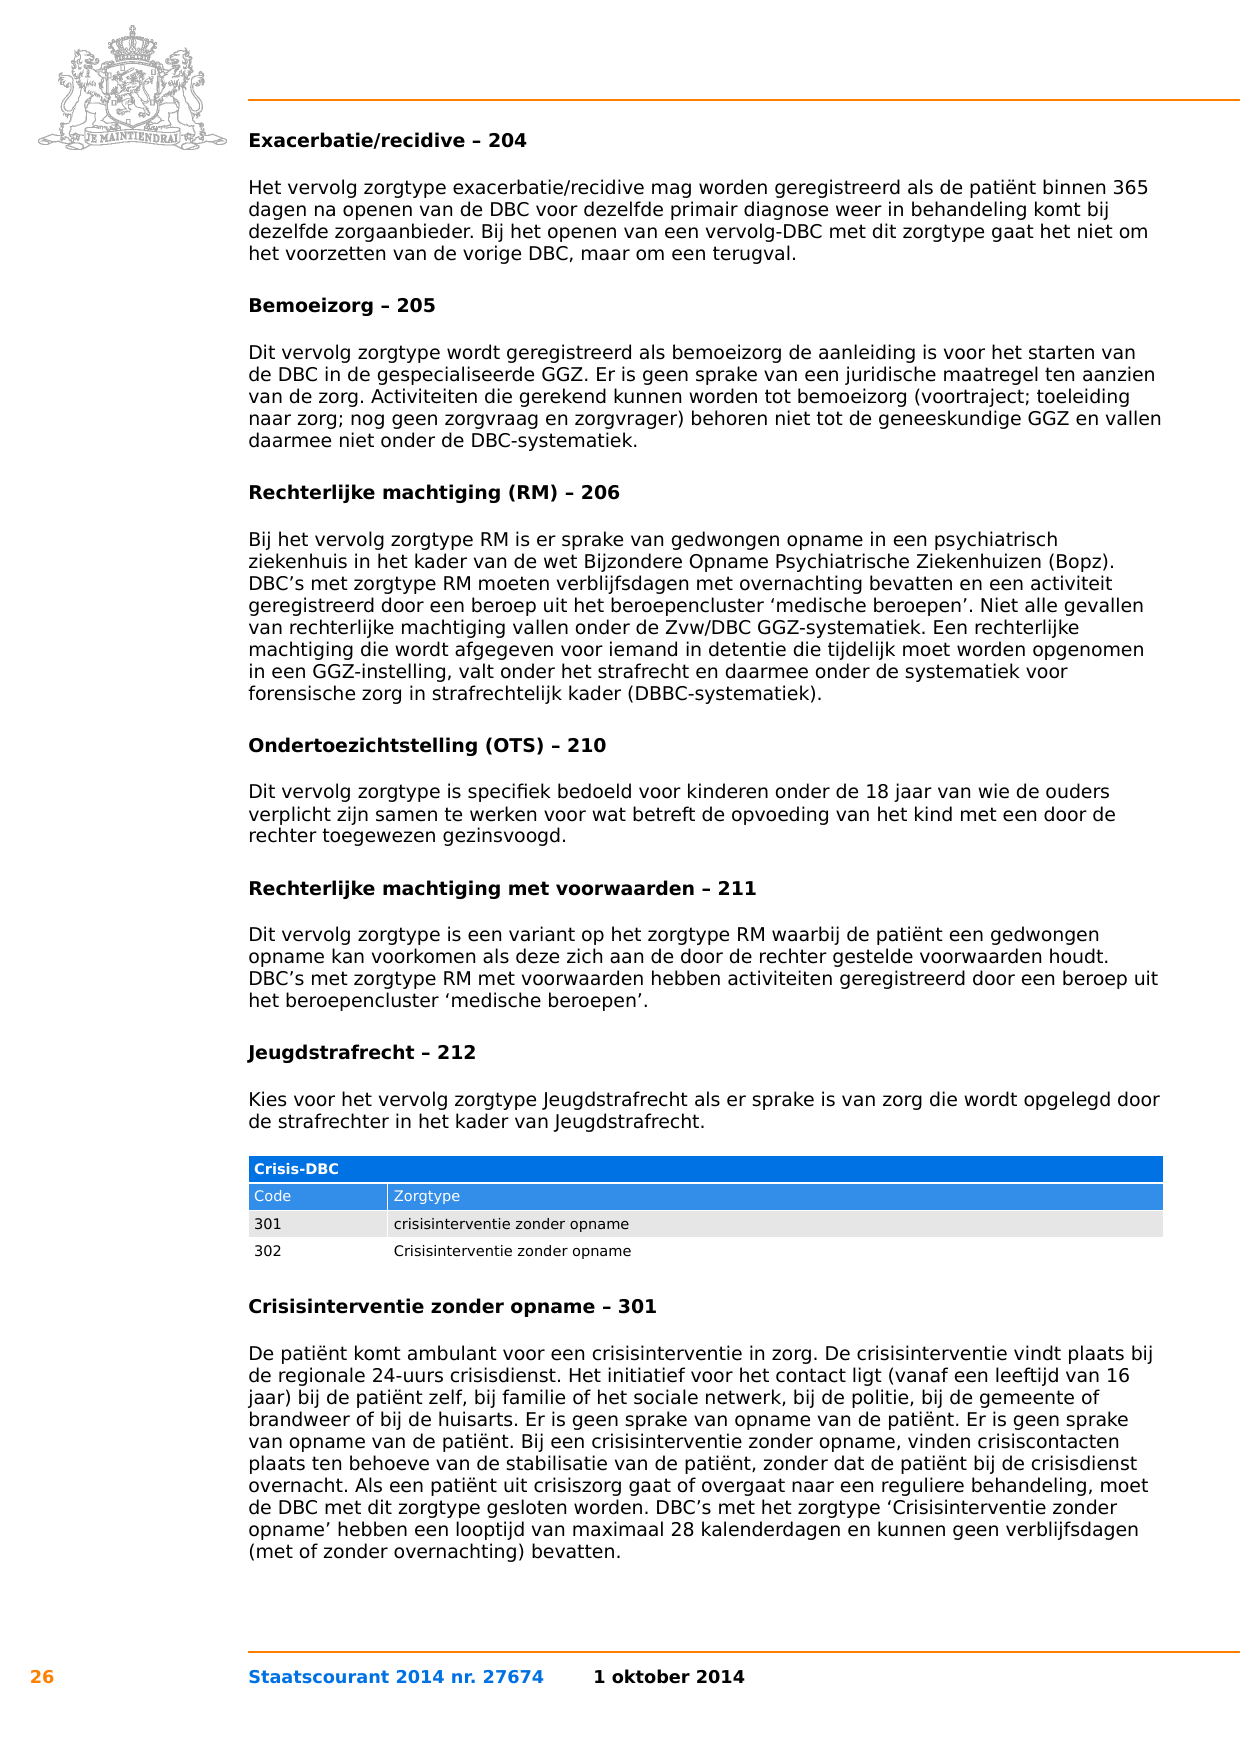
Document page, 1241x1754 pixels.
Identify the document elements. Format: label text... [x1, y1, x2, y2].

text Bij het vervolg zorgtype RM is er sprake van gedwongen opname in een psychiatrisch ziekenhuis in het kader van de wet Bijzondere Opname Psychiatrische Ziekenhuizen (Bopz). DBC’s met zorgtype RM moeten verblijfsdagen met overnachting bevatten en een activiteit geregistreerd door een beroep uit het beroepencluster ‘medische beroepen’. Niet alle gevallen van rechterlijke machtiging vallen onder de Zvw/DBC GGZ-systematiek. Een rechterlijke machtiging die wordt afgegeven voor iemand in detentie die tijdelijk moet worden opgenomen in een GGZ-instelling, valt onder het strafrecht en daarmee onder de systematiek voor forensische zorg in strafrechtelijk kader (DBBC-systematiek). [248, 529, 1163, 704]
table_cell Zorgtype [388, 1184, 1163, 1210]
picture [38, 25, 227, 150]
table_cell 301 [249, 1211, 387, 1237]
text Dit vervolg zorgtype is een variant op het zorgtype RM waarbij de patiënt een gedwongen opname kan voorkomen als deze zich aan de door de rechter gestelde voorwaarden houdt. DBC’s met zorgtype RM met voorwaarden hebben activiteiten geregistreerd door een beroep uit het beroepencluster ‘medische beroepen’. [248, 924, 1163, 1012]
subtitle Ondertoezichtstelling (OTS) – 210 [248, 734, 1163, 756]
table_cell Crisisinterventie zonder opname [388, 1238, 1163, 1265]
subtitle Bemoeizorg – 205 [248, 295, 1163, 317]
table_cell Code [249, 1184, 387, 1210]
table_header Crisis-DBC [249, 1156, 1163, 1182]
table_cell 302 [249, 1238, 387, 1265]
text De patiënt komt ambulant voor een crisisinterventie in zorg. De crisisinterventie vindt plaats bij de regionale 24-uurs crisisdienst. Het initiatief voor het contact ligt (vanaf een leeftijd van 16 jaar) bij de patiënt zelf, bij familie of het sociale netwerk, bij de politie, bij de gemeente of brandweer of bij de huisarts. Er is geen sprake van opname van de patiënt. Er is geen sprake van opname van de patiënt. Bij een crisisinterventie zonder opname, vinden crisiscontacten plaats ten behoeve van de stabilisatie van de patiënt, zonder dat de patiënt bij de crisisdienst overnacht. Als een patiënt uit crisiszorg gaat of overgaat naar een reguliere behandeling, moet de DBC met dit zorgtype gesloten worden. DBC’s met het zorgtype ‘Crisisinterventie zonder opname’ hebben een looptijd van maximaal 28 kalenderdagen en kunnen geen verblijfsdagen (met of zonder overnachting) bevatten. [248, 1343, 1163, 1562]
text Dit vervolg zorgtype wordt geregistreerd als bemoeizorg de aanleiding is voor het starten van de DBC in de gespecialiseerde GGZ. Er is geen sprake van een juridische maatregel ten aanzien van de zorg. Activiteiten die gerekend kunnen worden tot bemoeizorg (voortraject; toeleiding naar zorg; nog geen zorgvraag en zorgvrager) behoren niet tot de geneeskundige GGZ en vallen daarmee niet onder de DBC-systematiek. [248, 342, 1163, 452]
subtitle Rechterlijke machtiging (RM) – 206 [248, 482, 1163, 504]
text Dit vervolg zorgtype is specifiek bedoeld voor kinderen onder de 18 jaar van wie de ouders verplicht zijn samen te werken voor wat betreft de opvoeding van het kind met een door de rechter toegewezen gezinsvoogd. [248, 781, 1163, 847]
text Kies voor het vervolg zorgtype Jeugdstrafrecht als er sprake is van zorg die wordt opgelegd door de strafrechter in het kader van Jeugdstrafrecht. [248, 1089, 1163, 1133]
text Het vervolg zorgtype exacerbatie/recidive mag worden geregistreerd als de patiënt binnen 365 dagen na openen van de DBC voor dezelfde primair diagnose weer in behandeling komt bij dezelfde zorgaanbieder. Bij het openen van een vervolg-DBC met dit zorgtype gaat het niet om het voorzetten van de vorige DBC, maar om een terugval. [248, 177, 1163, 265]
subtitle Crisisinterventie zonder opname – 301 [248, 1296, 1163, 1318]
subtitle Rechterlijke machtiging met voorwaarden – 211 [248, 877, 1163, 899]
table_cell crisisinterventie zonder opname [388, 1211, 1163, 1237]
subtitle Exacerbatie/recidive – 204 [248, 130, 1163, 152]
subtitle Jeugdstrafrecht – 212 [248, 1042, 1163, 1064]
